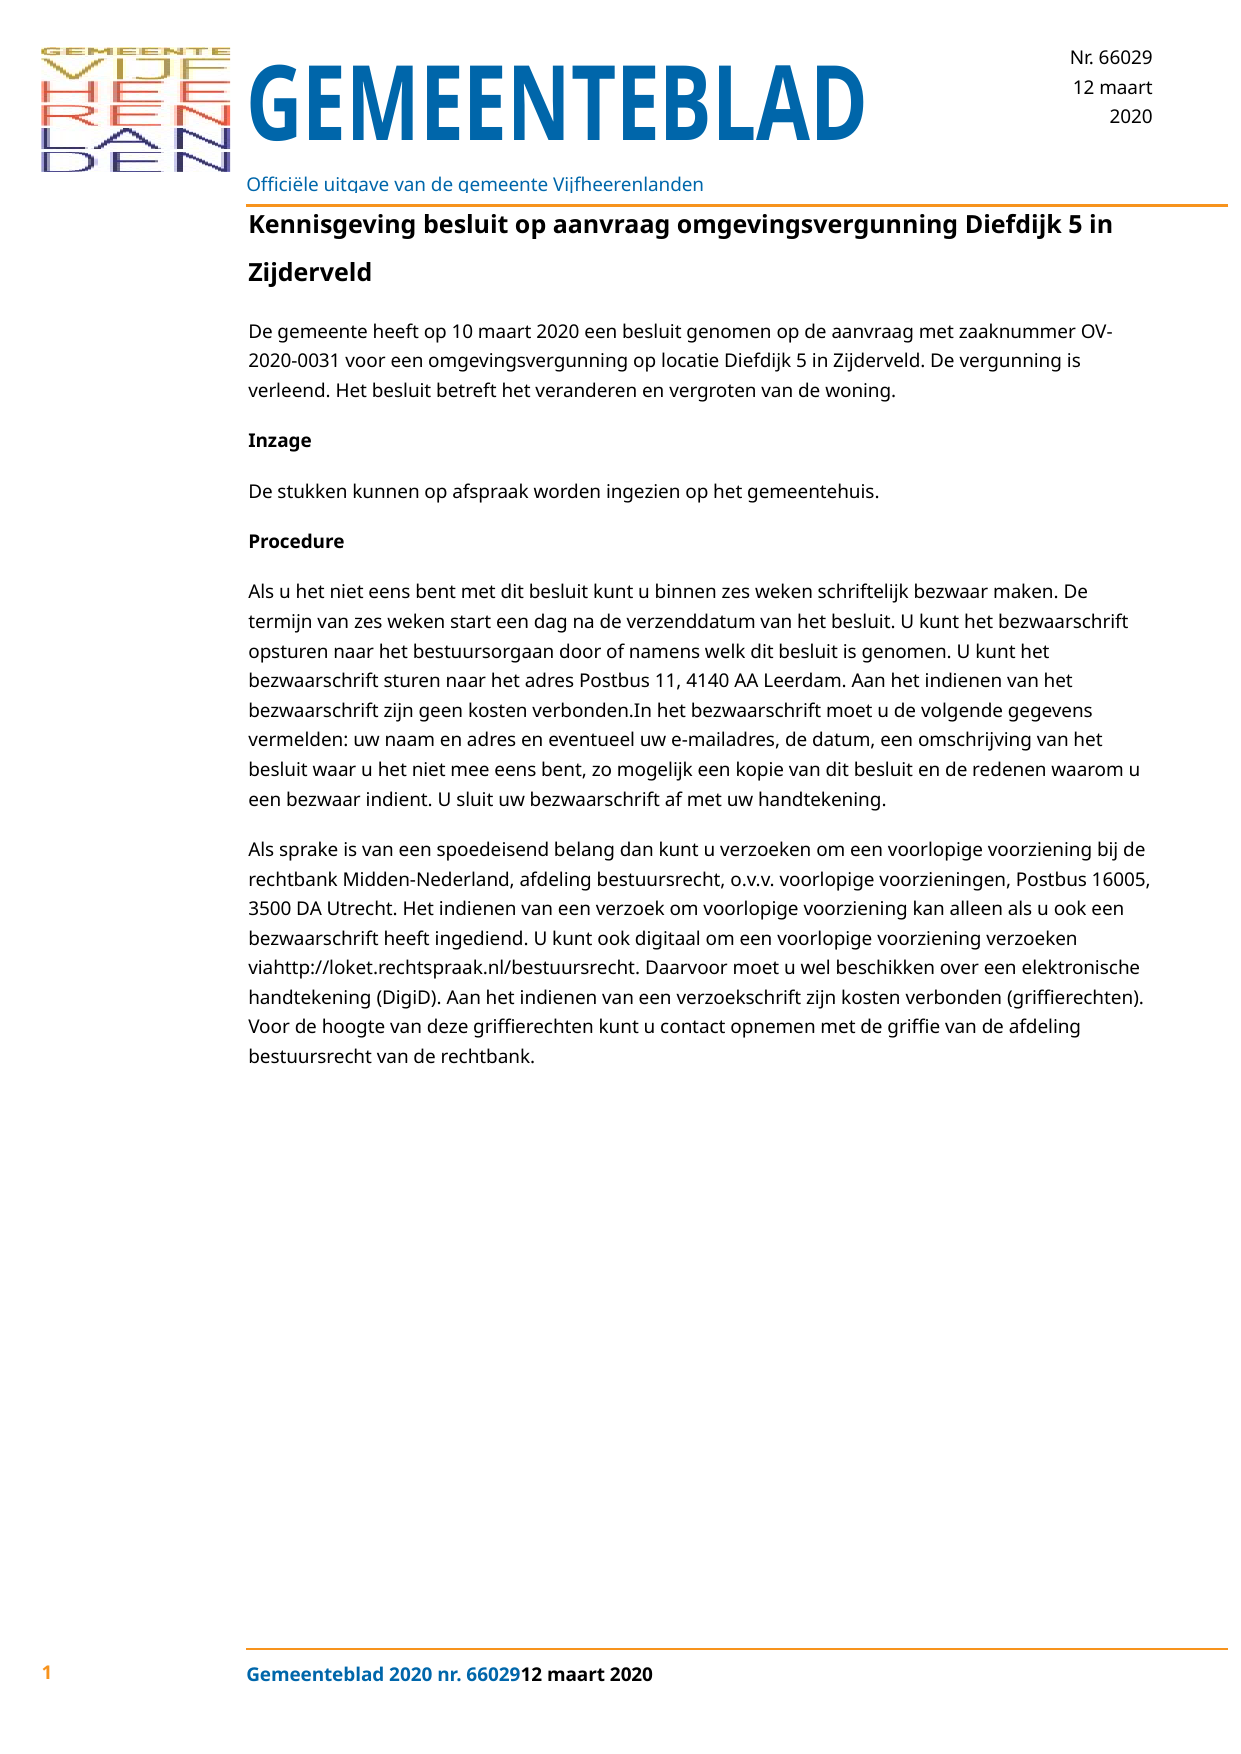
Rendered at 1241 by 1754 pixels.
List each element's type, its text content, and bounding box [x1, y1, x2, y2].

picture [41, 47, 231, 172]
text Als u het niet eens bent met dit besluit kunt u binnen zes weken schriftelijk bezwaar maken. De termijn van zes weken start een dag na de verzenddatum van het besluit. U kunt het bezwaarschrift opsturen naar het bestuursorgaan door of namens welk dit besluit is genomen. U kunt het bezwaarschrift sturen naar het adres Postbus 11, 4140 AA Leerdam. Aan het indienen van het bezwaarschrift zijn geen kosten verbonden.In het bezwaarschrift moet u de volgende gegevens vermelden: uw naam en adres en eventueel uw e-mailadres, de datum, een omschrijving van het besluit waar u het niet mee eens bent, zo mogelijk een kopie van dit besluit en de redenen waarom u een bezwaar indient. U sluit uw bezwaarschrift af met uw handtekening. [248, 579, 1152, 812]
text De gemeente heeft op 10 maart 2020 een besluit genomen op de aanvraag met zaaknummer OV-2020-0031 voor een omgevingsvergunning op locatie Diefdijk 5 in Zijderveld. De vergunning is verleend. Het besluit betreft het veranderen en vergroten van de woning. [248, 318, 1152, 403]
text Inzage [248, 427, 1152, 453]
text De stukken kunnen op afspraak worden ingezien op het gemeentehuis. [248, 478, 1152, 504]
text Procedure [248, 528, 1152, 554]
text Kennisgeving besluit op aanvraag omgevingsvergunning Diefdijk 5 in Zijderveld [248, 207, 1152, 288]
text Als sprake is van een spoedeisend belang dan kunt u verzoeken om een voorlopige voorziening bij de rechtbank Midden-Nederland, afdeling bestuursrecht, o.v.v. voorlopige voorzieningen, Postbus 16005, 3500 DA Utrecht. Het indienen van een verzoek om voorlopige voorziening kan alleen als u ook een bezwaarschrift heeft ingediend. U kunt ook digitaal om een voorlopige voorziening verzoeken viahttp://loket.rechtspraak.nl/bestuursrecht. Daarvoor moet u wel beschikken over een elektronische handtekening (DigiD). Aan het indienen van een verzoekschrift zijn kosten verbonden (griffierechten). Voor de hoogte van deze griffierechten kunt u contact opnemen met de griffie van de afdeling bestuursrecht van de rechtbank. [248, 836, 1152, 1069]
